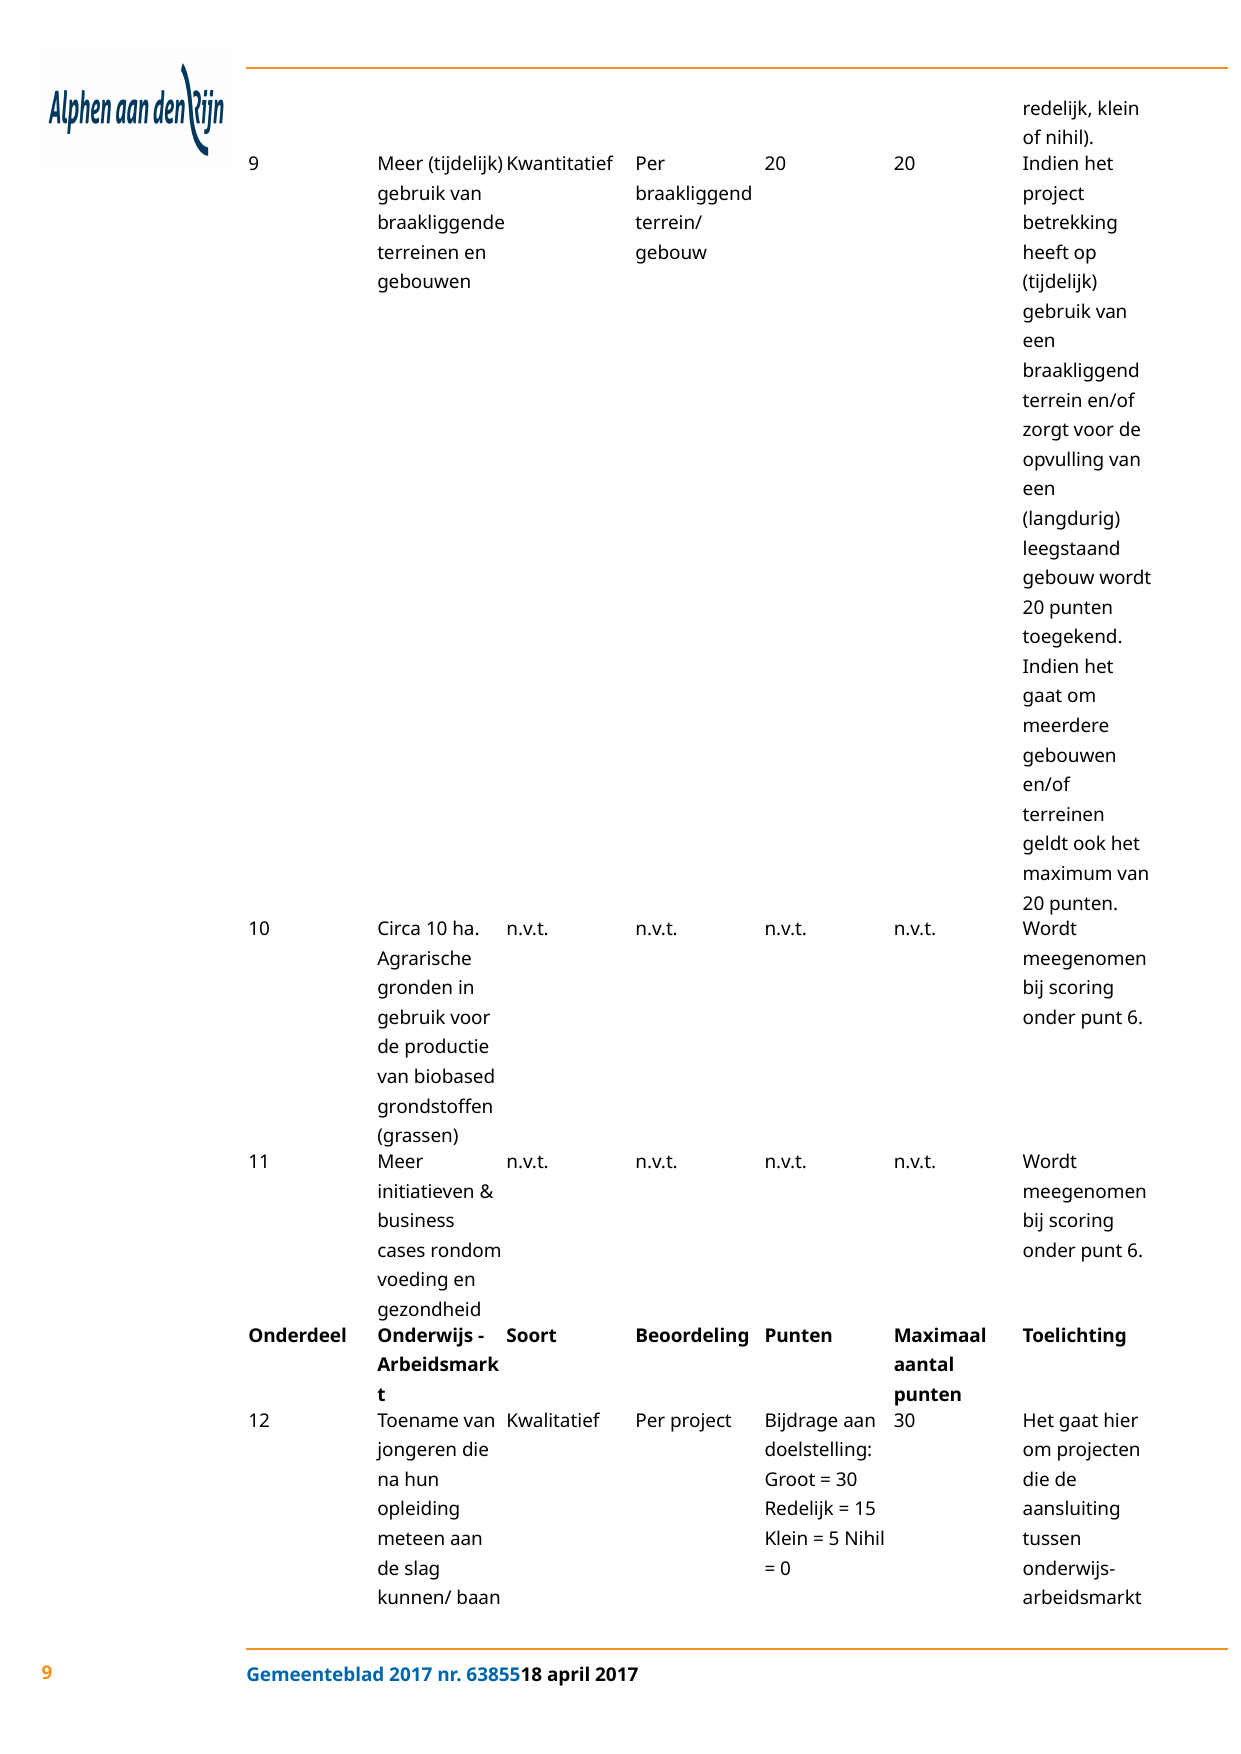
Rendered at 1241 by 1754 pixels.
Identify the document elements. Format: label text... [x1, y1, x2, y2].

table_cell Maximaal aantal punten [894, 1322, 1022, 1407]
table_cell 10 [248, 915, 377, 1148]
table_cell Wordt meegenomen bij scoring onder punt 6. [1023, 1148, 1152, 1322]
table_cell Wordt meegenomen bij scoring onder punt 6. [1023, 915, 1152, 1148]
table_cell n.v.t. [894, 915, 1022, 1148]
table_cell Beoordeling [635, 1322, 764, 1407]
table_cell 20 [764, 150, 893, 915]
table_cell n.v.t. [506, 1148, 635, 1322]
table_cell n.v.t. [506, 915, 635, 1148]
table_cell Bijdrage aan doelstelling: Groot = 30 Redelijk = 15 Klein = 5 Nihil = 0 [764, 1407, 893, 1610]
table_cell n.v.t. [764, 1148, 893, 1322]
table_cell Toelichting [1023, 1322, 1152, 1407]
table_cell n.v.t. [635, 1148, 764, 1322]
table_cell [894, 95, 1022, 150]
table_cell n.v.t. [635, 915, 764, 1148]
table_cell Soort [506, 1322, 635, 1407]
table_cell Meer (tijdelijk) gebruik van braakliggende terreinen en gebouwen [377, 150, 506, 915]
table_cell redelijk, klein of nihil). [1023, 95, 1152, 150]
table_cell 11 [248, 1148, 377, 1322]
table_cell Per project [635, 1407, 764, 1610]
picture [41, 47, 231, 172]
table_cell Punten [764, 1322, 893, 1407]
table_cell Meer initiatieven & business cases rondom voeding en gezondheid [377, 1148, 506, 1322]
table_cell Toename van jongeren die na hun opleiding meteen aan de slag kunnen/ baan [377, 1407, 506, 1610]
table_cell Onderdeel [248, 1322, 377, 1407]
table_cell 30 [894, 1407, 1022, 1610]
table_cell [764, 95, 893, 150]
table_cell n.v.t. [894, 1148, 1022, 1322]
table_cell 12 [248, 1407, 377, 1610]
table_cell Circa 10 ha. Agrarische gronden in gebruik voor de productie van biobased grondstoffen (grassen) [377, 915, 506, 1148]
table_cell [635, 95, 764, 150]
table_cell Het gaat hier om projecten die de aansluiting tussen onderwijs-arbeidsmarkt [1023, 1407, 1152, 1610]
table_cell Kwantitatief [506, 150, 635, 915]
table_cell n.v.t. [764, 915, 893, 1148]
table_cell [506, 95, 635, 150]
table_cell Onderwijs - Arbeidsmarkt [377, 1322, 506, 1407]
table_cell Per braakliggend terrein/ gebouw [635, 150, 764, 915]
table_cell 20 [894, 150, 1022, 915]
table_cell Indien het project betrekking heeft op (tijdelijk) gebruik van een braakliggend terrein en/of zorgt voor de opvulling van een (langdurig) leegstaand gebouw wordt 20 punten toegekend. Indien het gaat om meerdere gebouwen en/of terreinen geldt ook het maximum van 20 punten. [1023, 150, 1152, 915]
table_cell [248, 95, 377, 150]
table_cell 9 [248, 150, 377, 915]
table_cell Kwalitatief [506, 1407, 635, 1610]
table_cell [377, 95, 506, 150]
